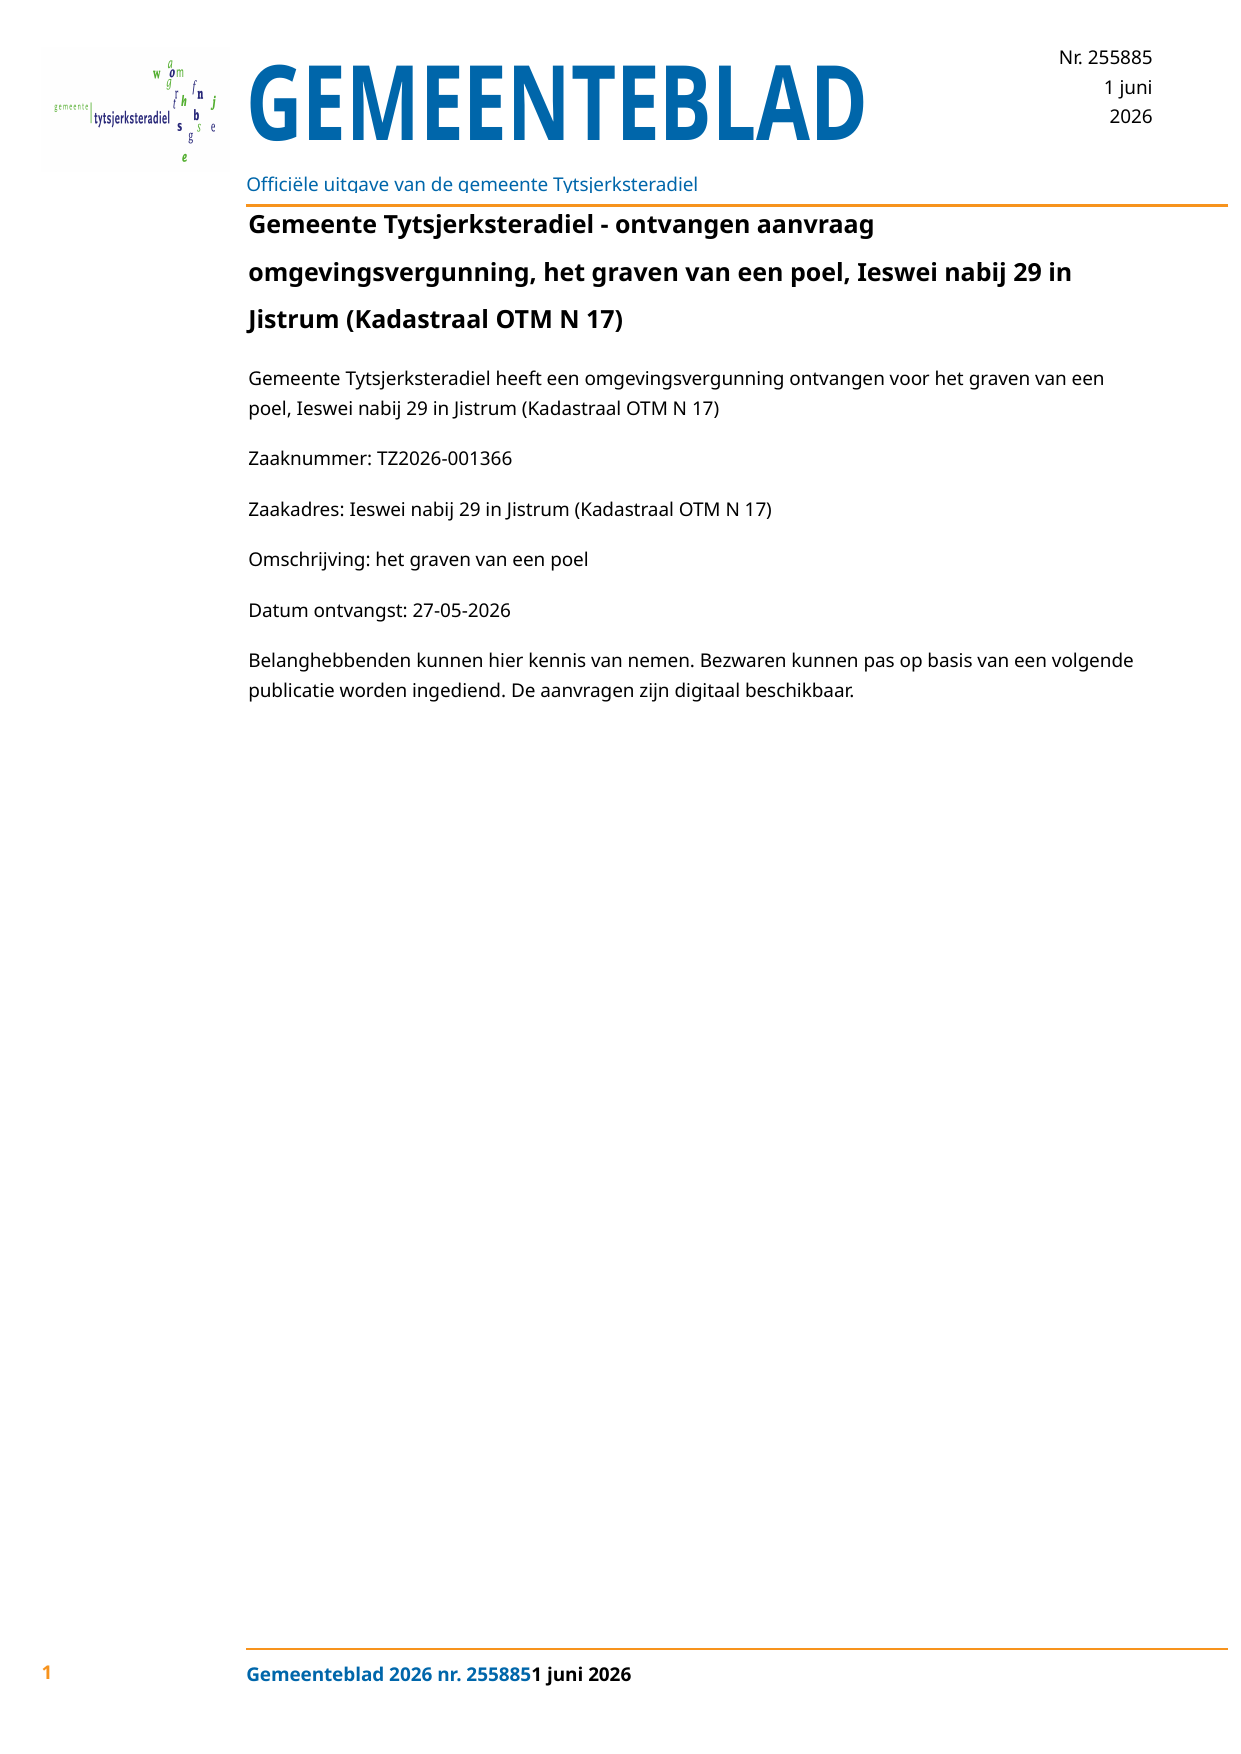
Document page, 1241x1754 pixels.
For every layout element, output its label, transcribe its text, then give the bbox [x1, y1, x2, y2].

text Zaaknummer: TZ2026-001366 [248, 446, 1152, 471]
picture [41, 47, 231, 172]
text Datum ontvangst: 27-05-2026 [248, 597, 1152, 622]
text Gemeente Tytsjerksteradiel - ontvangen aanvraag omgevingsvergunning, het graven van een poel, Ieswei nabij 29 in Jistrum (Kadastraal OTM N 17) [248, 207, 1152, 336]
text Gemeente Tytsjerksteradiel heeft een omgevingsvergunning ontvangen voor het graven van een poel, Ieswei nabij 29 in Jistrum (Kadastraal OTM N 17) [248, 366, 1152, 421]
text Belanghebbenden kunnen hier kennis van nemen. Bezwaren kunnen pas op basis van een volgende publicatie worden ingediend. De aanvragen zijn digitaal beschikbaar. [248, 647, 1152, 702]
text Zaakadres: Ieswei nabij 29 in Jistrum (Kadastraal OTM N 17) [248, 496, 1152, 522]
text Omschrijving: het graven van een poel [248, 546, 1152, 572]
